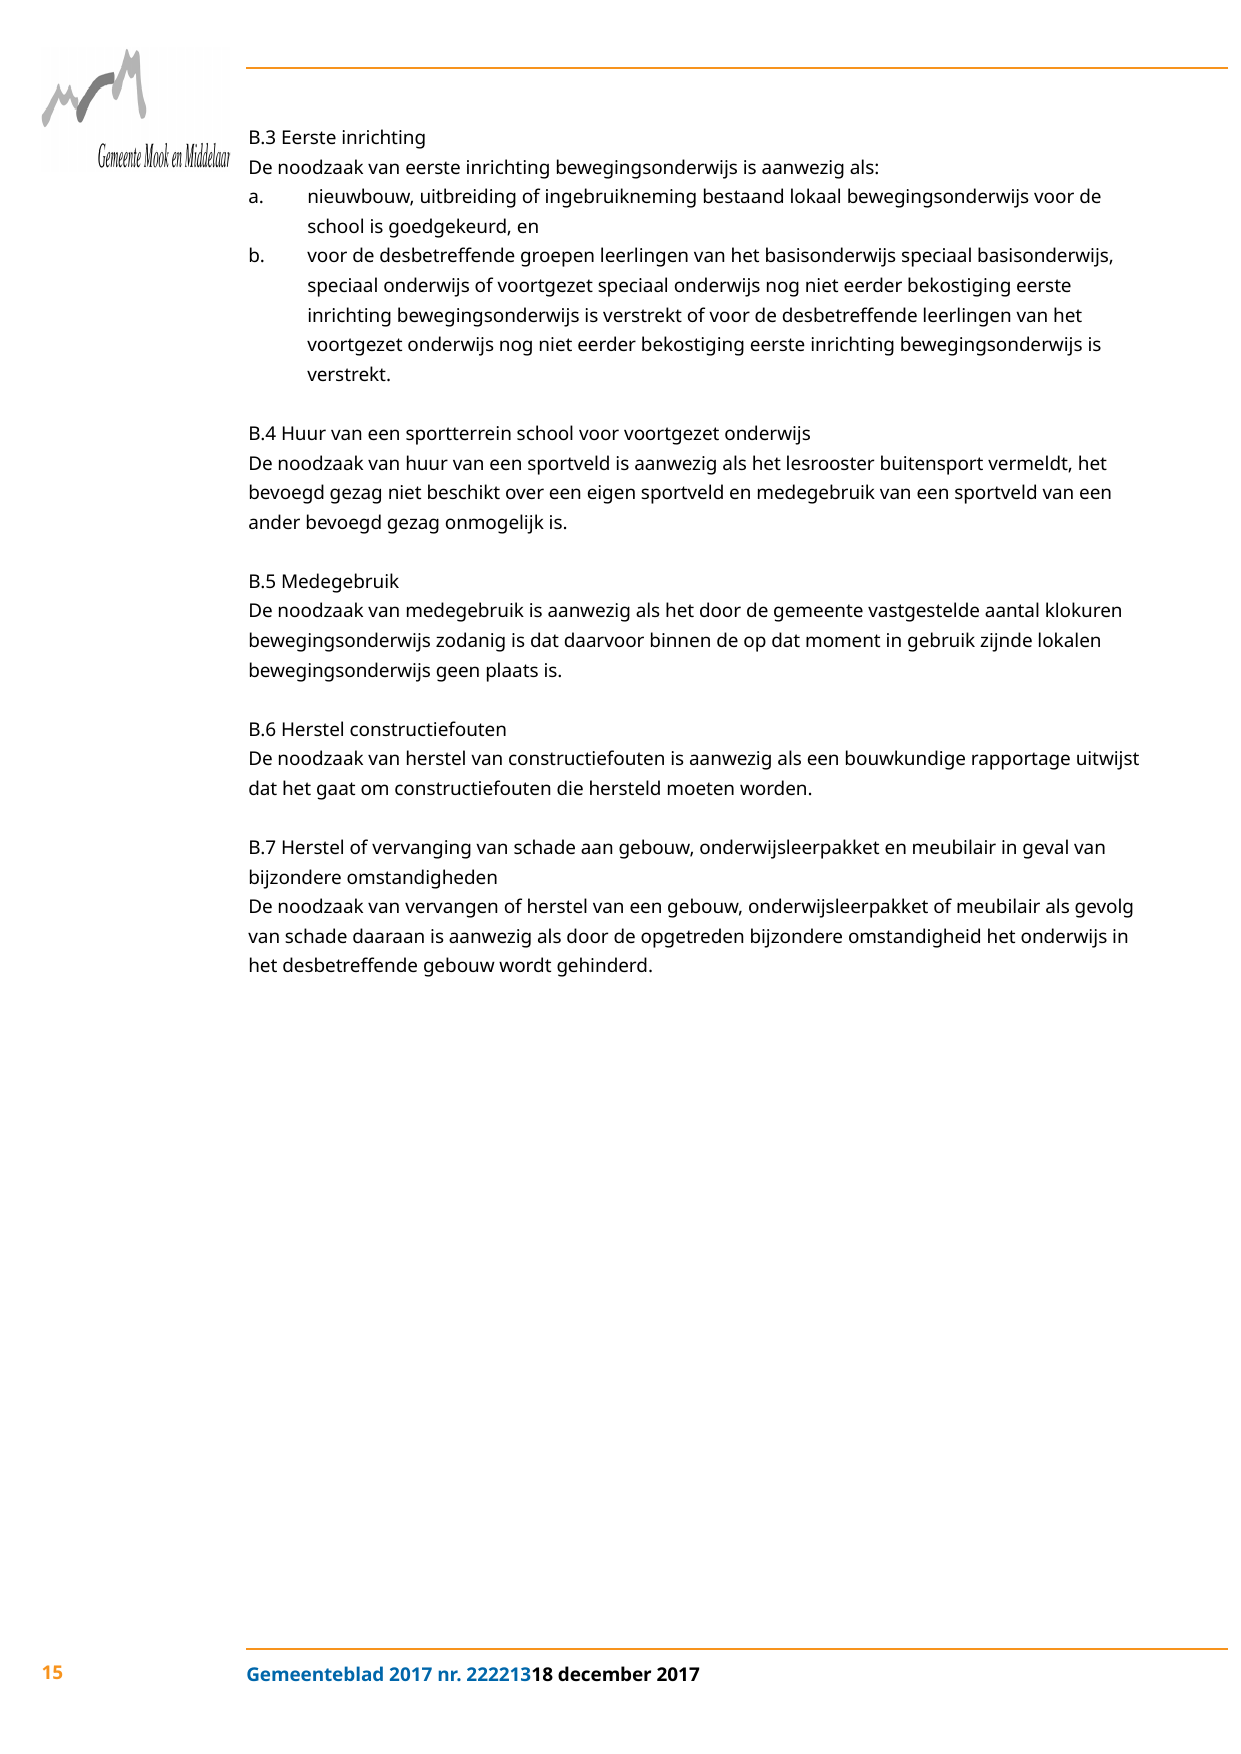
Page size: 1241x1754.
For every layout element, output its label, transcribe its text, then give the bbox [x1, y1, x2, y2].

picture [41, 47, 231, 172]
list voor de desbetreffende groepen leerlingen van het basisonderwijs speciaal basisonderwijs, speciaal onderwijs of voortgezet speciaal onderwijs nog niet eerder bekostiging eerste inrichting bewegingsonderwijs is verstrekt of voor de desbetreffende leerlingen van het voortgezet onderwijs nog niet eerder bekostiging eerste inrichting bewegingsonderwijs is verstrekt. [248, 243, 1152, 387]
list nieuwbouw, uitbreiding of ingebruikneming bestaand lokaal bewegingsonderwijs voor de school is goedgekeurd, en [248, 183, 1152, 239]
text B.7 Herstel of vervanging van schade aan gebouw, onderwijsleerpakket en meubilair in geval van bijzondere omstandigheden [248, 834, 1152, 890]
text De noodzaak van eerste inrichting bewegingsonderwijs is aanwezig als: [248, 154, 1152, 180]
text De noodzaak van huur van een sportveld is aanwezig als het lesrooster buitensport vermeldt, het bevoegd gezag niet beschikt over een eigen sportveld en medegebruik van een sportveld van een ander bevoegd gezag onmogelijk is. [248, 450, 1152, 535]
text B.4 Huur van een sportterrein school voor voortgezet onderwijs [248, 420, 1152, 446]
text B.3 Eerste inrichting [248, 124, 1152, 150]
text De noodzaak van medegebruik is aanwezig als het door de gemeente vastgestelde aantal klokuren bewegingsonderwijs zodanig is dat daarvoor binnen de op dat moment in gebruik zijnde lokalen bewegingsonderwijs geen plaats is. [248, 598, 1152, 683]
text B.5 Medegebruik [248, 568, 1152, 594]
text B.6 Herstel constructiefouten [248, 716, 1152, 742]
text De noodzaak van vervangen of herstel van een gebouw, onderwijsleerpakket of meubilair als gevolg van schade daaraan is aanwezig als door de opgetreden bijzondere omstandigheid het onderwijs in het desbetreffende gebouw wordt gehinderd. [248, 893, 1152, 978]
text De noodzaak van herstel van constructiefouten is aanwezig als een bouwkundige rapportage uitwijst dat het gaat om constructiefouten die hersteld moeten worden. [248, 746, 1152, 801]
